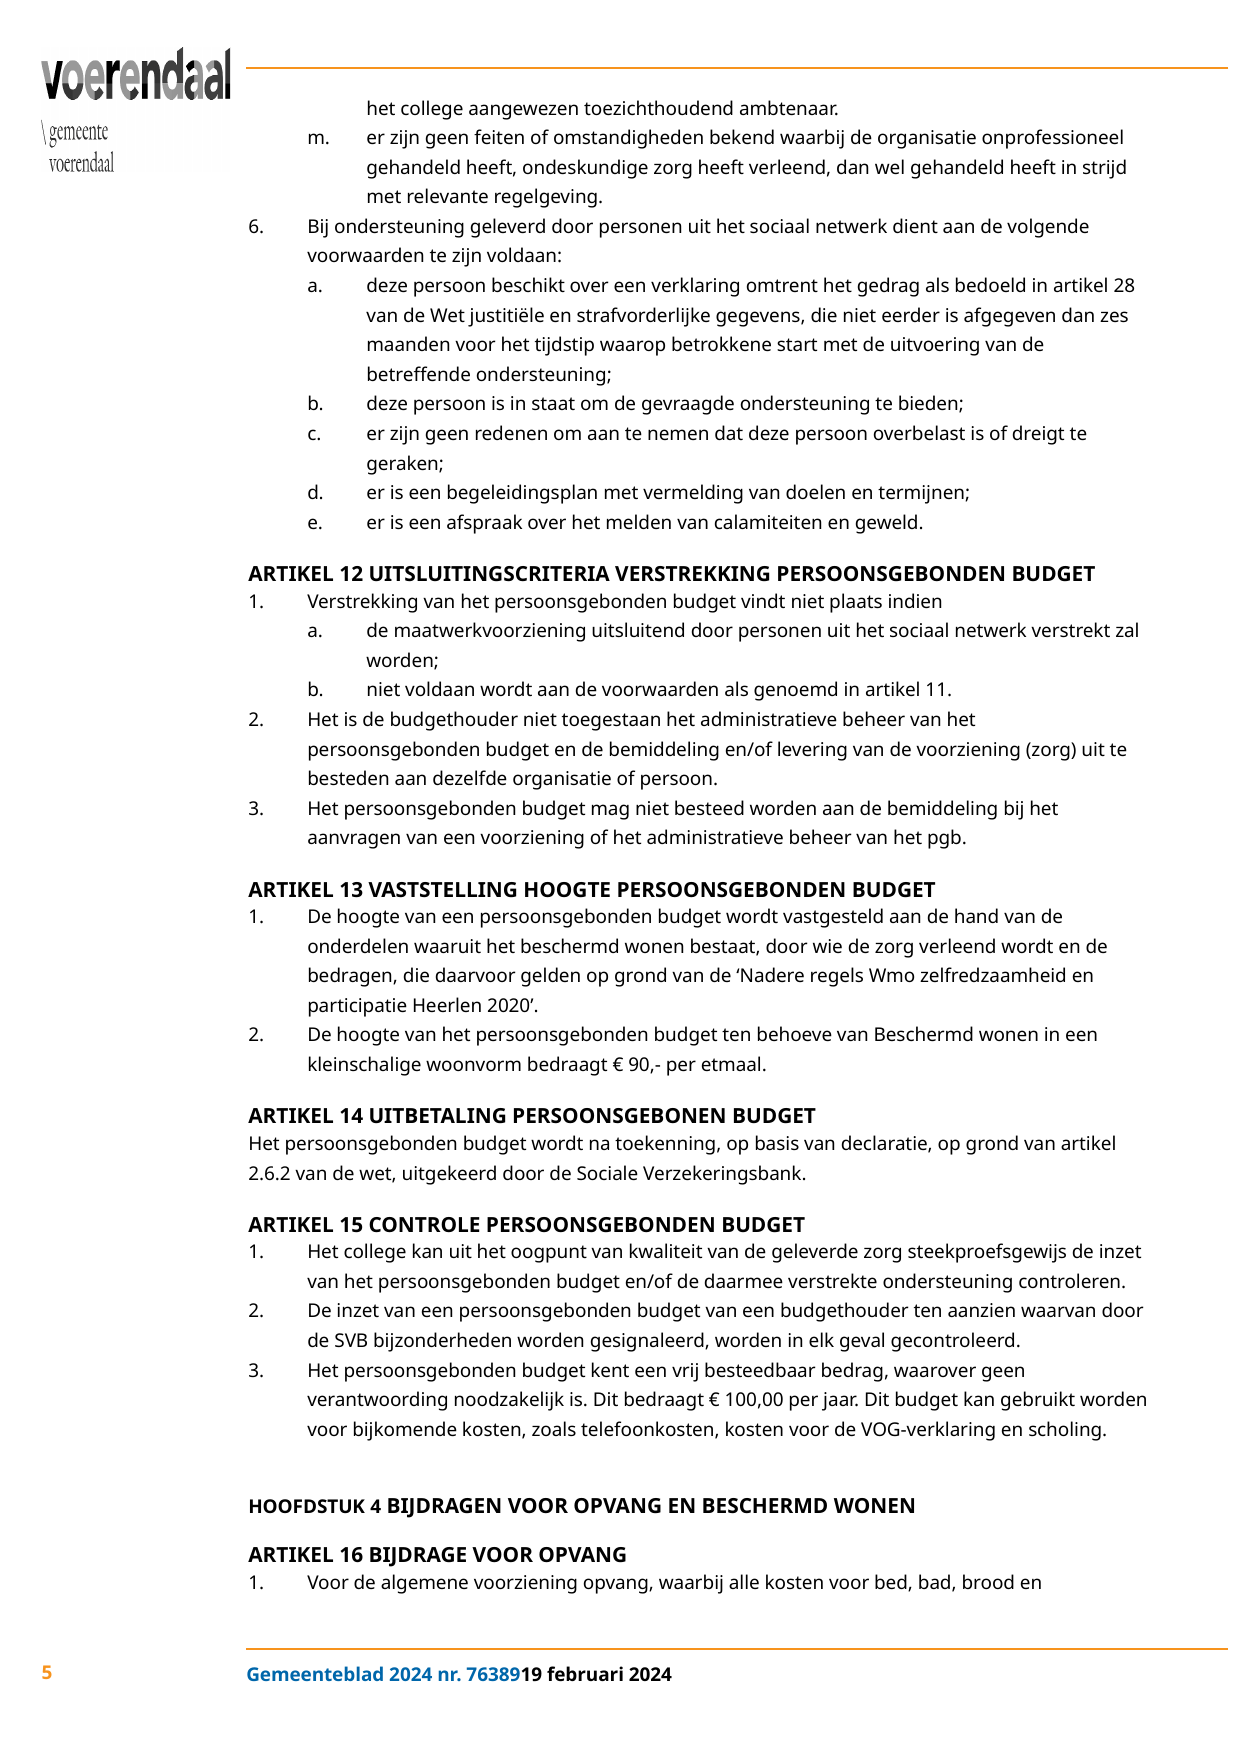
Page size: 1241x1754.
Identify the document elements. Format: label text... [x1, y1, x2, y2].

text ARTIKEL 12 UITSLUITINGSCRITERIA VERSTREKKING PERSOONSGEBONDEN BUDGET [248, 559, 1152, 588]
list De inzet van een persoonsgebonden budget van een budgethouder ten aanzien waarvan door de SVB bijzonderheden worden gesignaleerd, worden in elk geval gecontroleerd. [248, 1298, 1152, 1353]
list Verstrekking van het persoonsgebonden budget vindt niet plaats indien [248, 588, 1152, 613]
list deze persoon beschikt over een verklaring omtrent het gedrag als bedoeld in artikel 28 van de Wet justitiële en strafvorderlijke gegevens, die niet eerder is afgegeven dan zes maanden voor het tijdstip waarop betrokkene start met de uitvoering van de betreffende ondersteuning; [307, 272, 1152, 387]
list er is een begeleidingsplan met vermelding van doelen en termijnen; [307, 479, 1152, 505]
list er is een afspraak over het melden van calamiteiten en geweld. [307, 509, 1152, 535]
list het college aangewezen toezichthoudend ambtenaar. [307, 95, 1152, 121]
list er zijn geen feiten of omstandigheden bekend waarbij de organisatie onprofessioneel gehandeld heeft, ondeskundige zorg heeft verleend, dan wel gehandeld heeft in strijd met relevante regelgeving. [307, 124, 1152, 209]
list Het is de budgethouder niet toegestaan het administratieve beheer van het persoonsgebonden budget en de bemiddeling en/of levering van de voorziening (zorg) uit te besteden aan dezelfde organisatie of persoon. [248, 706, 1152, 791]
list deze persoon is in staat om de gevraagde ondersteuning te bieden; [307, 391, 1152, 416]
text Het persoonsgebonden budget wordt na toekenning, op basis van declaratie, op grond van artikel 2.6.2 van de wet, uitgekeerd door de Sociale Verzekeringsbank. [248, 1130, 1152, 1185]
list Het persoonsgebonden budget mag niet besteed worden aan de bemiddeling bij het aanvragen van een voorziening of het administratieve beheer van het pgb. [248, 795, 1152, 850]
text ARTIKEL 14 UITBETALING PERSOONSGEBONEN BUDGET [248, 1102, 1152, 1130]
text ARTIKEL 15 CONTROLE PERSOONSGEBONDEN BUDGET [248, 1210, 1152, 1238]
list Voor de algemene voorziening opvang, waarbij alle kosten voor bed, bad, brood en [248, 1569, 1152, 1595]
list De hoogte van een persoonsgebonden budget wordt vastgesteld aan de hand van de onderdelen waaruit het beschermd wonen bestaat, door wie de zorg verleend wordt en de bedragen, die daarvoor gelden op grond van de ‘Nadere regels Wmo zelfredzaamheid en participatie Heerlen 2020’. [248, 903, 1152, 1018]
list Het persoonsgebonden budget kent een vrij besteedbaar bedrag, waarover geen verantwoording noodzakelijk is. Dit bedraagt € 100,00 per jaar. Dit budget kan gebruikt worden voor bijkomende kosten, zoals telefoonkosten, kosten voor de VOG-verklaring en scholing. [248, 1357, 1152, 1442]
list Het college kan uit het oogpunt van kwaliteit van de geleverde zorg steekproefsgewijs de inzet van het persoonsgebonden budget en/of de daarmee verstrekte ondersteuning controleren. [248, 1238, 1152, 1294]
picture [41, 47, 231, 172]
list niet voldaan wordt aan de voorwaarden als genoemd in artikel 11. [307, 677, 1152, 702]
text ARTIKEL 13 VASTSTELLING HOOGTE PERSOONSGEBONDEN BUDGET [248, 875, 1152, 903]
list Bij ondersteuning geleverd door personen uit het sociaal netwerk dient aan de volgende voorwaarden te zijn voldaan: [248, 213, 1152, 268]
text HOOFDSTUK 4 BIJDRAGEN VOOR OPVANG EN BESCHERMD WONEN [248, 1491, 1152, 1520]
list De hoogte van het persoonsgebonden budget ten behoeve van Beschermd wonen in een kleinschalige woonvorm bedraagt € 90,- per etmaal. [248, 1022, 1152, 1077]
list de maatwerkvoorziening uitsluitend door personen uit het sociaal netwerk verstrekt zal worden; [307, 617, 1152, 673]
list er zijn geen redenen om aan te nemen dat deze persoon overbelast is of dreigt te geraken; [307, 420, 1152, 476]
text ARTIKEL 16 BIJDRAGE VOOR OPVANG [248, 1541, 1152, 1569]
